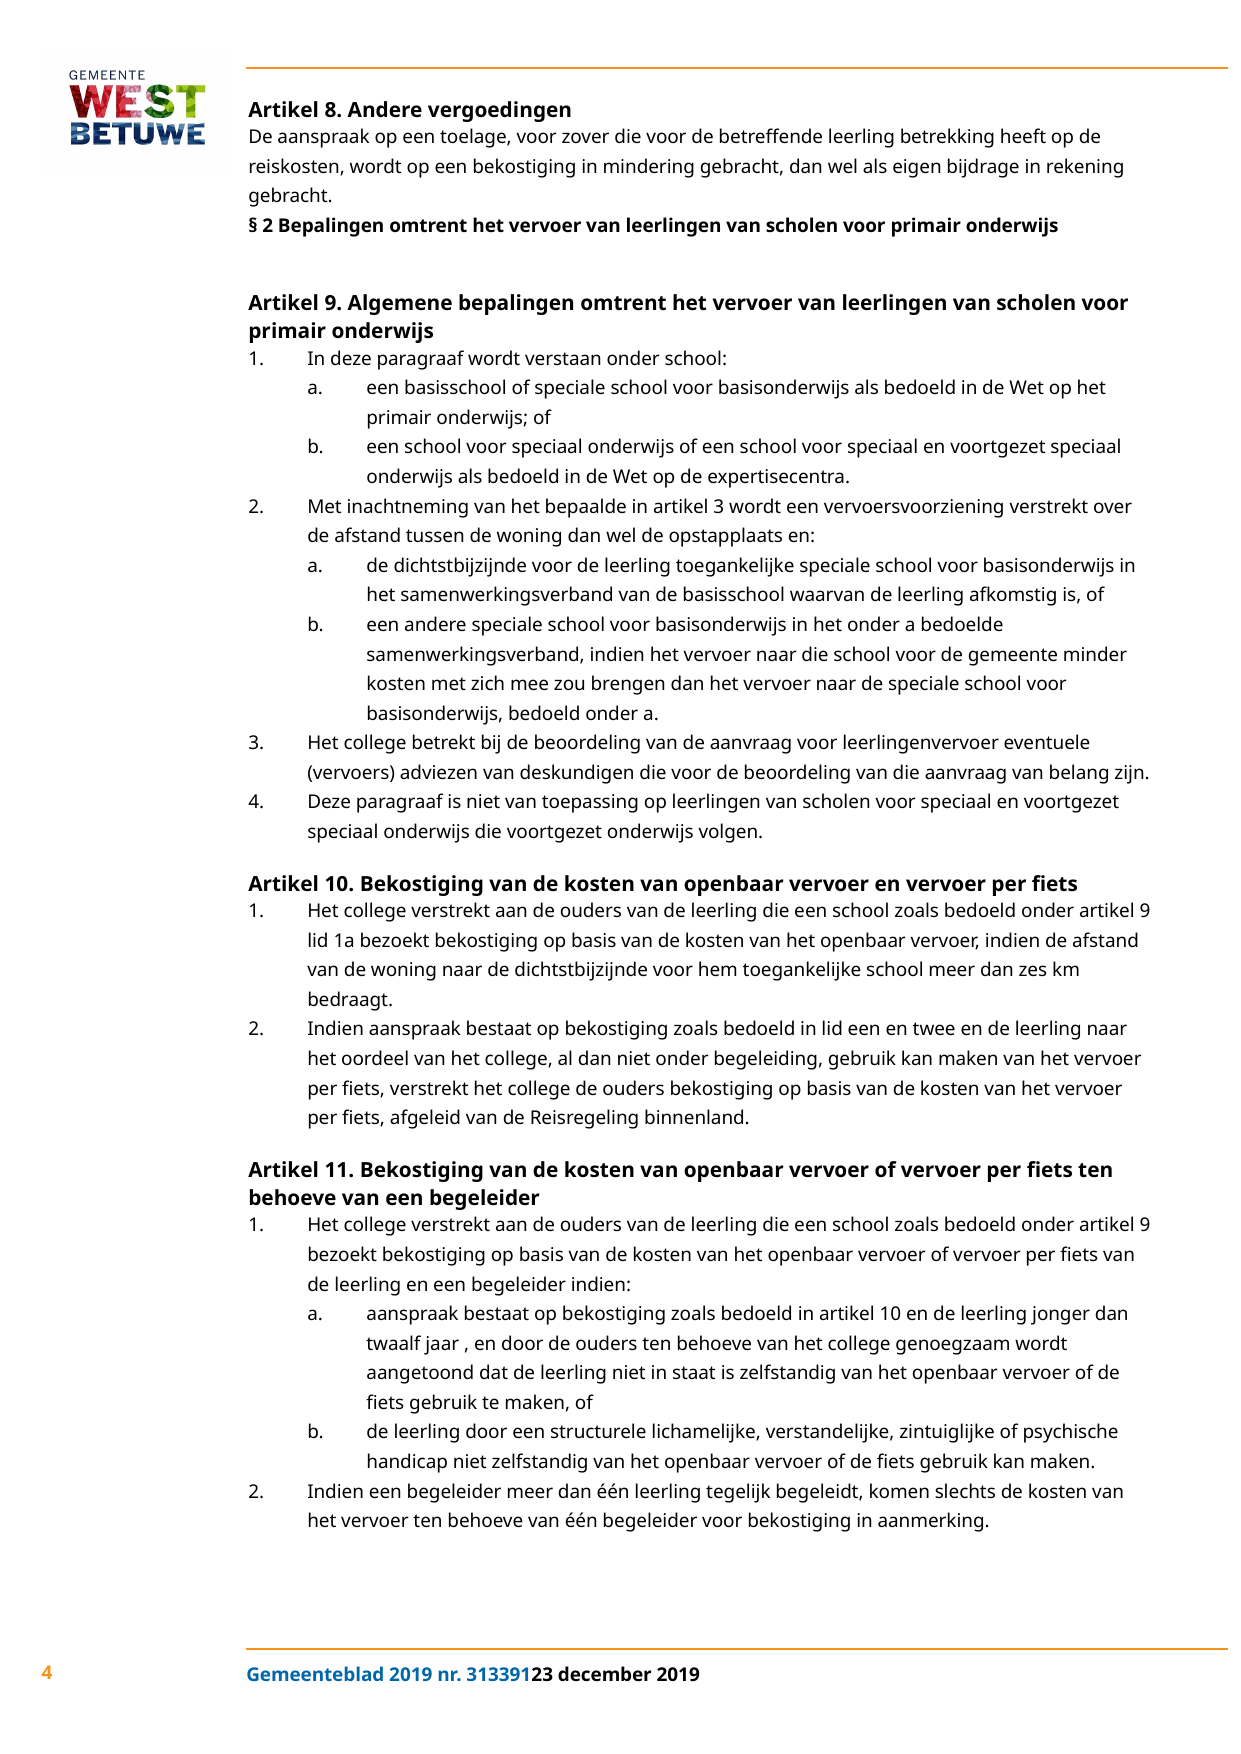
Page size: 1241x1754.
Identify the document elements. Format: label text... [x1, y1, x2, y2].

list een basisschool of speciale school voor basisonderwijs als bedoeld in de Wet op het primair onderwijs; of [307, 374, 1152, 430]
list Indien een begeleider meer dan één leerling tegelijk begeleidt, komen slechts de kosten van het vervoer ten behoeve van één begeleider voor bekostiging in aanmerking. [248, 1478, 1152, 1533]
text Artikel 8. Andere vergoedingen [248, 95, 1152, 123]
picture [41, 47, 231, 172]
list Het college verstrekt aan de ouders van de leerling die een school zoals bedoeld onder artikel 9 lid 1a bezoekt bekostiging op basis van de kosten van het openbaar vervoer, indien de afstand van de woning naar de dichtstbijzijnde voor hem toegankelijke school meer dan zes km bedraagt. [248, 897, 1152, 1012]
list de leerling door een structurele lichamelijke, verstandelijke, zintuiglijke of psychische handicap niet zelfstandig van het openbaar vervoer of de fiets gebruik kan maken. [307, 1419, 1152, 1474]
list Met inachtneming van het bepaalde in artikel 3 wordt een vervoersvoorziening verstrekt over de afstand tussen de woning dan wel de opstapplaats en: [248, 493, 1152, 548]
text § 2 Bepalingen omtrent het vervoer van leerlingen van scholen voor primair onderwijs [248, 212, 1152, 238]
list Indien aanspraak bestaat op bekostiging zoals bedoeld in lid een en twee en de leerling naar het oordeel van het college, al dan niet onder begeleiding, gebruik kan maken van het vervoer per fiets, verstrekt het college de ouders bekostiging op basis van de kosten van het vervoer per fiets, afgeleid van de Reisregeling binnenland. [248, 1016, 1152, 1130]
text Artikel 9. Algemene bepalingen omtrent het vervoer van leerlingen van scholen voor primair onderwijs [248, 288, 1152, 345]
list Het college betrekt bij de beoordeling van de aanvraag voor leerlingenvervoer eventuele (vervoers) adviezen van deskundigen die voor de beoordeling van die aanvraag van belang zijn. [248, 729, 1152, 785]
list Het college verstrekt aan de ouders van de leerling die een school zoals bedoeld onder artikel 9 bezoekt bekostiging op basis van de kosten van het openbaar vervoer of vervoer per fiets van de leerling en een begeleider indien: [248, 1212, 1152, 1296]
list een school voor speciaal onderwijs of een school voor speciaal en voortgezet speciaal onderwijs als bedoeld in de Wet op de expertisecentra. [307, 434, 1152, 489]
text Artikel 11. Bekostiging van de kosten van openbaar vervoer of vervoer per fiets ten behoeve van een begeleider [248, 1155, 1152, 1212]
text Artikel 10. Bekostiging van de kosten van openbaar vervoer en vervoer per fiets [248, 869, 1152, 897]
list In deze paragraaf wordt verstaan onder school: [248, 345, 1152, 371]
list Deze paragraaf is niet van toepassing op leerlingen van scholen voor speciaal en voortgezet speciaal onderwijs die voortgezet onderwijs volgen. [248, 789, 1152, 844]
list een andere speciale school voor basisonderwijs in het onder a bedoelde samenwerkingsverband, indien het vervoer naar die school voor de gemeente minder kosten met zich mee zou brengen dan het vervoer naar de speciale school voor basisonderwijs, bedoeld onder a. [307, 611, 1152, 726]
text De aanspraak op een toelage, voor zover die voor de betreffende leerling betrekking heeft op de reiskosten, wordt op een bekostiging in mindering gebracht, dan wel als eigen bijdrage in rekening gebracht. [248, 123, 1152, 208]
list aanspraak bestaat op bekostiging zoals bedoeld in artikel 10 en de leerling jonger dan twaalf jaar , en door de ouders ten behoeve van het college genoegzaam wordt aangetoond dat de leerling niet in staat is zelfstandig van het openbaar vervoer of de fiets gebruik te maken, of [307, 1300, 1152, 1415]
list de dichtstbijzijnde voor de leerling toegankelijke speciale school voor basisonderwijs in het samenwerkingsverband van de basisschool waarvan de leerling afkomstig is, of [307, 552, 1152, 607]
